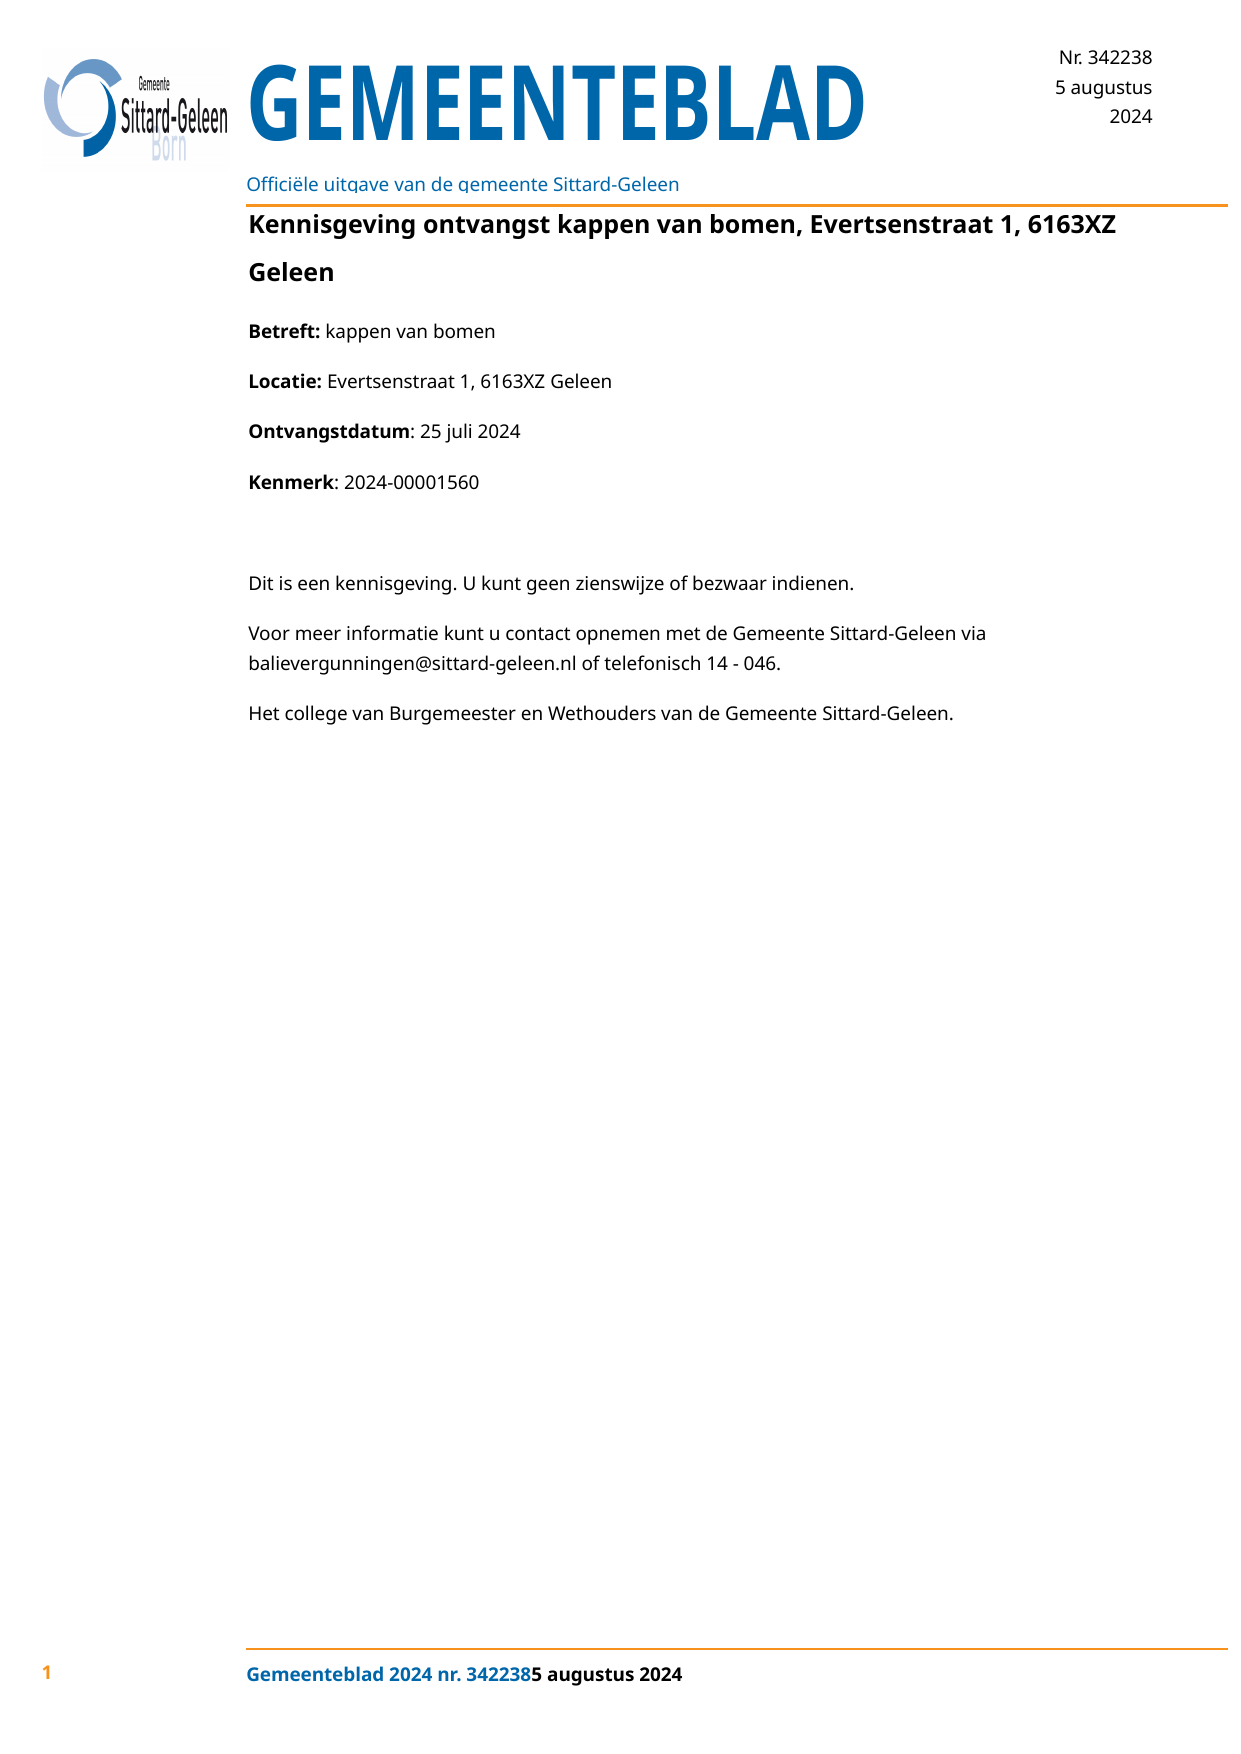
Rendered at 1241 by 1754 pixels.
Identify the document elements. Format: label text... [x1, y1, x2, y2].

text Dit is een kennisgeving. U kunt geen zienswijze of bezwaar indienen. [248, 570, 1152, 596]
text Ontvangstdatum: 25 juli 2024 [248, 419, 1152, 444]
picture [41, 47, 231, 172]
text Kenmerk: 2024-00001560 [248, 469, 1152, 495]
text Betreft: kappen van bomen [248, 318, 1152, 344]
text Voor meer informatie kunt u contact opnemen met de Gemeente Sittard-Geleen via balievergunningen@sittard-geleen.nl of telefonisch 14 - 046. [248, 620, 1152, 676]
text Kennisgeving ontvangst kappen van bomen, Evertsenstraat 1, 6163XZ Geleen [248, 207, 1152, 288]
text Het college van Burgemeester en Wethouders van de Gemeente Sittard-Geleen. [248, 700, 1152, 726]
text Locatie: Evertsenstraat 1, 6163XZ Geleen [248, 368, 1152, 394]
